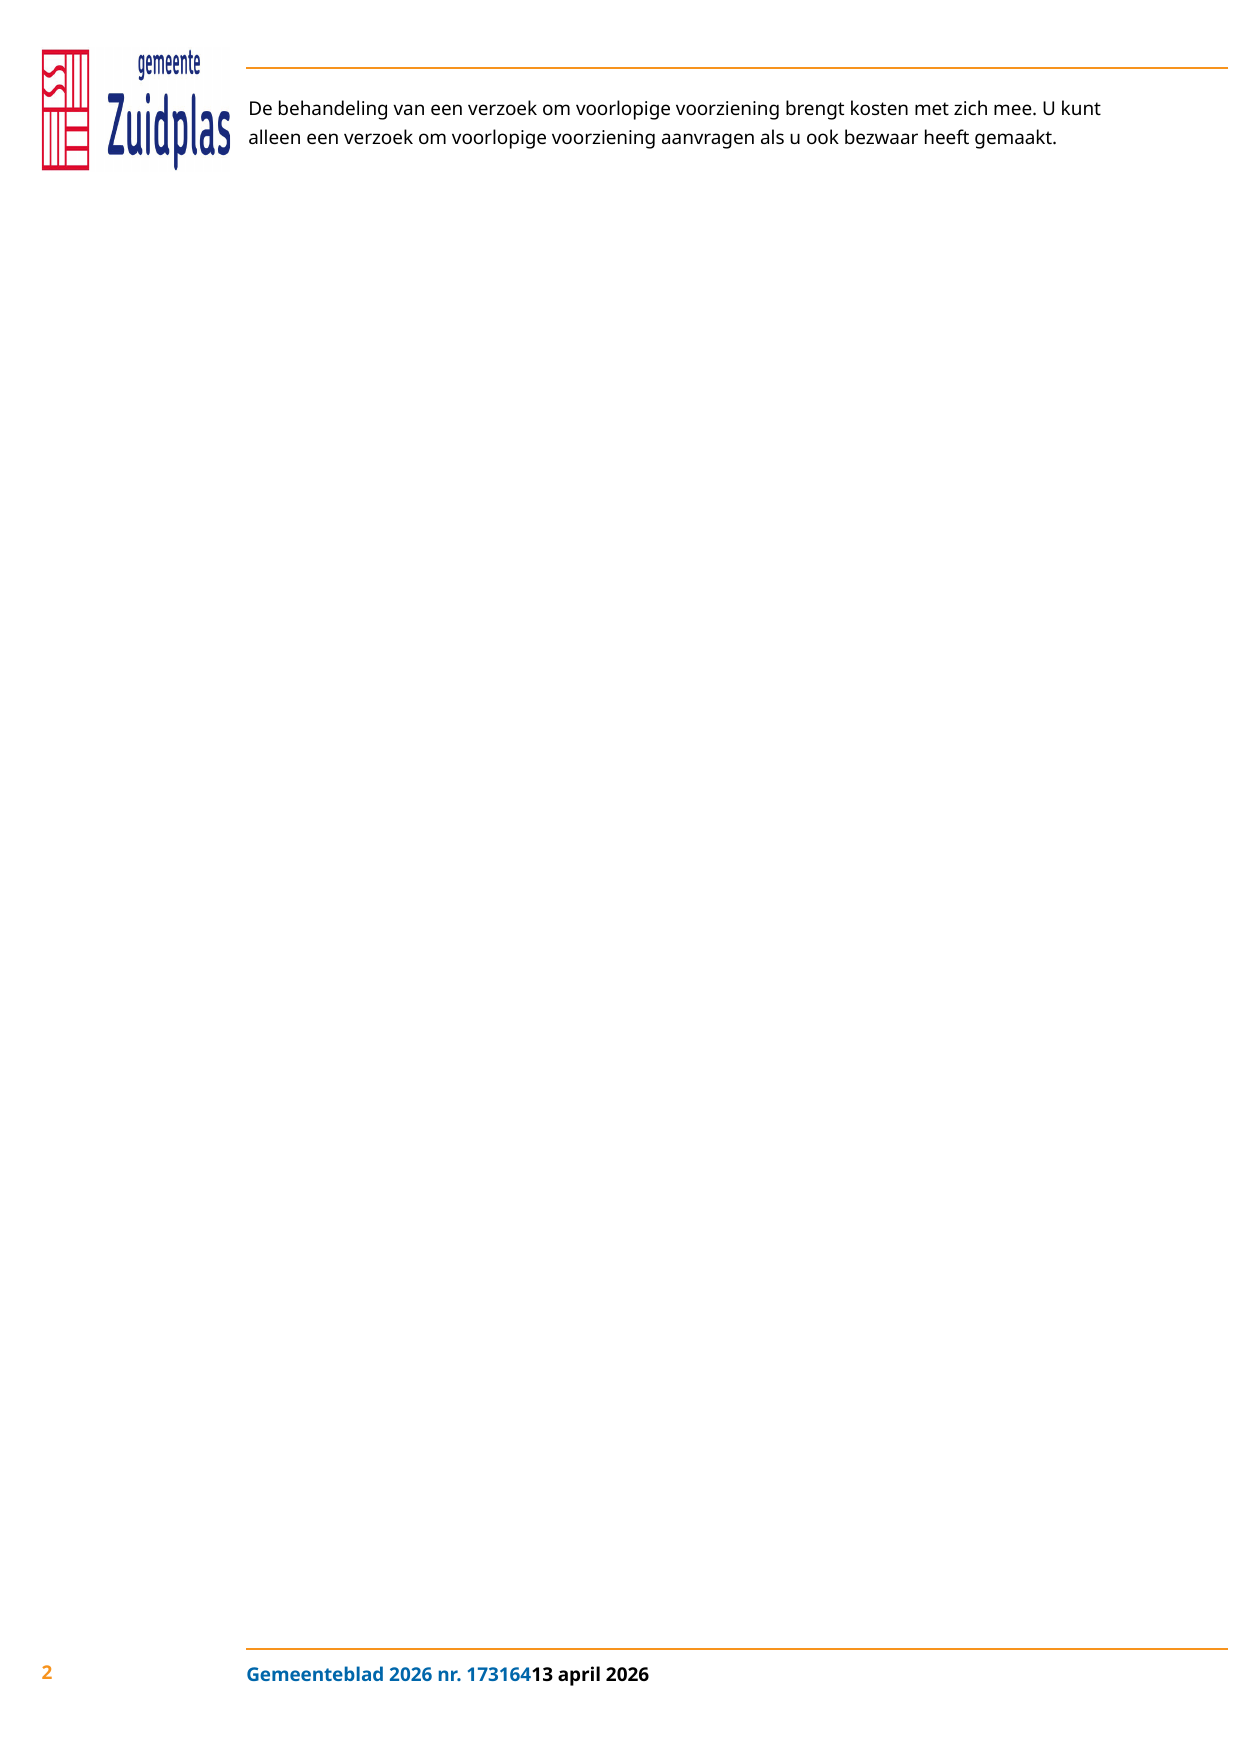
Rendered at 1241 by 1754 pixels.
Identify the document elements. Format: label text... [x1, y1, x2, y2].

picture [41, 47, 231, 172]
text De behandeling van een verzoek om voorlopige voorziening brengt kosten met zich mee. U kunt alleen een verzoek om voorlopige voorziening aanvragen als u ook bezwaar heeft gemaakt. [248, 95, 1152, 150]
